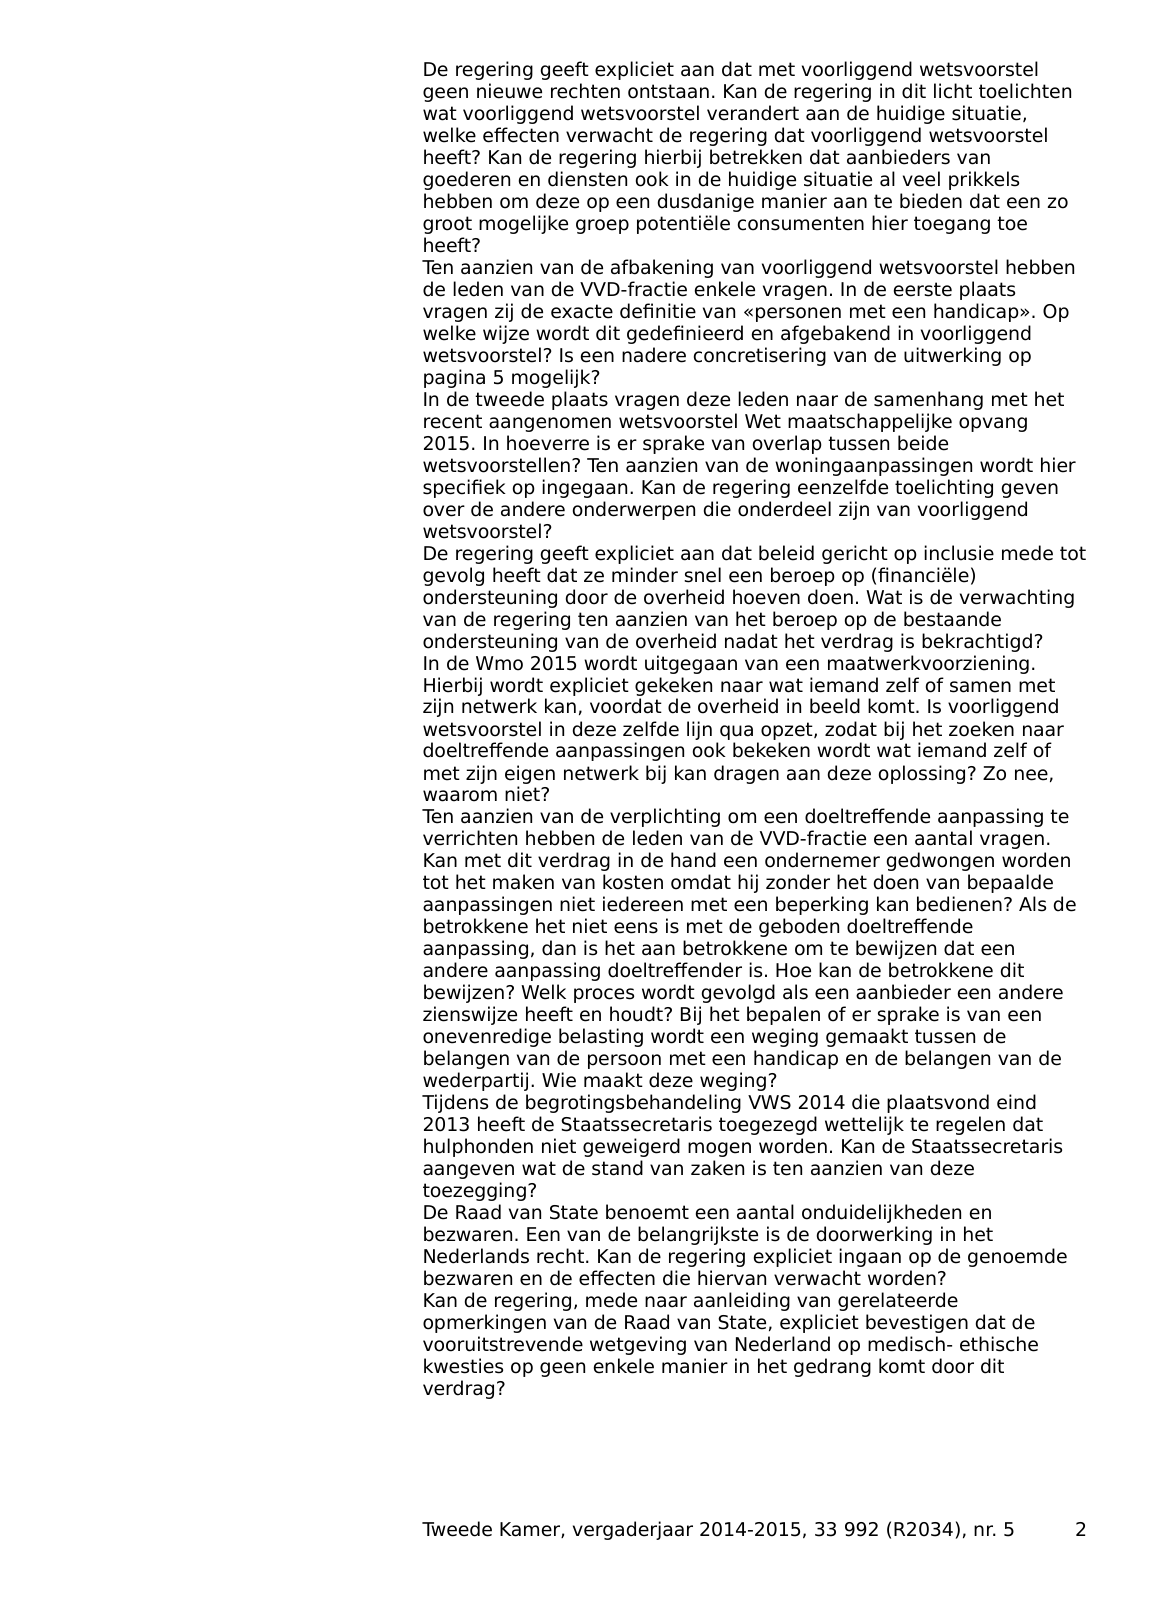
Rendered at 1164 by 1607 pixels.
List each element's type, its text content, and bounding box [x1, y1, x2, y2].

text De regering geeft expliciet aan dat met voorliggend wetsvoorstel geen nieuwe rechten ontstaan. Kan de regering in dit licht toelichten wat voorliggend wetsvoorstel verandert aan de huidige situatie, welke effecten verwacht de regering dat voorliggend wetsvoorstel heeft? Kan de regering hierbij betrekken dat aanbieders van goederen en diensten ook in de huidige situatie al veel prikkels hebben om deze op een dusdanige manier aan te bieden dat een zo groot mogelijke groep potentiële consumenten hier toegang toe heeft? [422, 59, 1087, 257]
text De regering geeft expliciet aan dat beleid gericht op inclusie mede tot gevolg heeft dat ze minder snel een beroep op (financiële) ondersteuning door de overheid hoeven doen. Wat is de verwachting van de regering ten aanzien van het beroep op de bestaande ondersteuning van de overheid nadat het verdrag is bekrachtigd? [422, 543, 1087, 652]
text Ten aanzien van de afbakening van voorliggend wetsvoorstel hebben de leden van de VVD-fractie enkele vragen. In de eerste plaats vragen zij de exacte definitie van «personen met een handicap». Op welke wijze wordt dit gedefinieerd en afgebakend in voorliggend wetsvoorstel? Is een nadere concretisering van de uitwerking op pagina 5 mogelijk? [422, 257, 1087, 389]
text In de tweede plaats vragen deze leden naar de samenhang met het recent aangenomen wetsvoorstel Wet maatschappelijke opvang 2015. In hoeverre is er sprake van overlap tussen beide wetsvoorstellen? Ten aanzien van de woningaanpassingen wordt hier specifiek op ingegaan. Kan de regering eenzelfde toelichting geven over de andere onderwerpen die onderdeel zijn van voorliggend wetsvoorstel? [422, 389, 1087, 543]
text Kan de regering, mede naar aanleiding van gerelateerde opmerkingen van de Raad van State, expliciet bevestigen dat de vooruitstrevende wetgeving van Nederland op medisch- ethische kwesties op geen enkele manier in het gedrang komt door dit verdrag? [422, 1290, 1087, 1400]
text Tijdens de begrotingsbehandeling VWS 2014 die plaatsvond eind 2013 heeft de Staatssecretaris toegezegd wettelijk te regelen dat hulphonden niet geweigerd mogen worden. Kan de Staatssecretaris aangeven wat de stand van zaken is ten aanzien van deze toezegging? [422, 1092, 1087, 1202]
text Ten aanzien van de verplichting om een doeltreffende aanpassing te verrichten hebben de leden van de VVD-fractie een aantal vragen. Kan met dit verdrag in de hand een ondernemer gedwongen worden tot het maken van kosten omdat hij zonder het doen van bepaalde aanpassingen niet iedereen met een beperking kan bedienen? Als de betrokkene het niet eens is met de geboden doeltreffende aanpassing, dan is het aan betrokkene om te bewijzen dat een andere aanpassing doeltreffender is. Hoe kan de betrokkene dit bewijzen? Welk proces wordt gevolgd als een aanbieder een andere zienswijze heeft en houdt? Bij het bepalen of er sprake is van een onevenredige belasting wordt een weging gemaakt tussen de belangen van de persoon met een handicap en de belangen van de wederpartij. Wie maakt deze weging? [422, 806, 1087, 1092]
text In de Wmo 2015 wordt uitgegaan van een maatwerkvoorziening. Hierbij wordt expliciet gekeken naar wat iemand zelf of samen met zijn netwerk kan, voordat de overheid in beeld komt. Is voorliggend wetsvoorstel in deze zelfde lijn qua opzet, zodat bij het zoeken naar doeltreffende aanpassingen ook bekeken wordt wat iemand zelf of met zijn eigen netwerk bij kan dragen aan deze oplossing? Zo nee, waarom niet? [422, 652, 1087, 806]
text De Raad van State benoemt een aantal onduidelijkheden en bezwaren. Een van de belangrijkste is de doorwerking in het Nederlands recht. Kan de regering expliciet ingaan op de genoemde bezwaren en de effecten die hiervan verwacht worden? [422, 1202, 1087, 1290]
